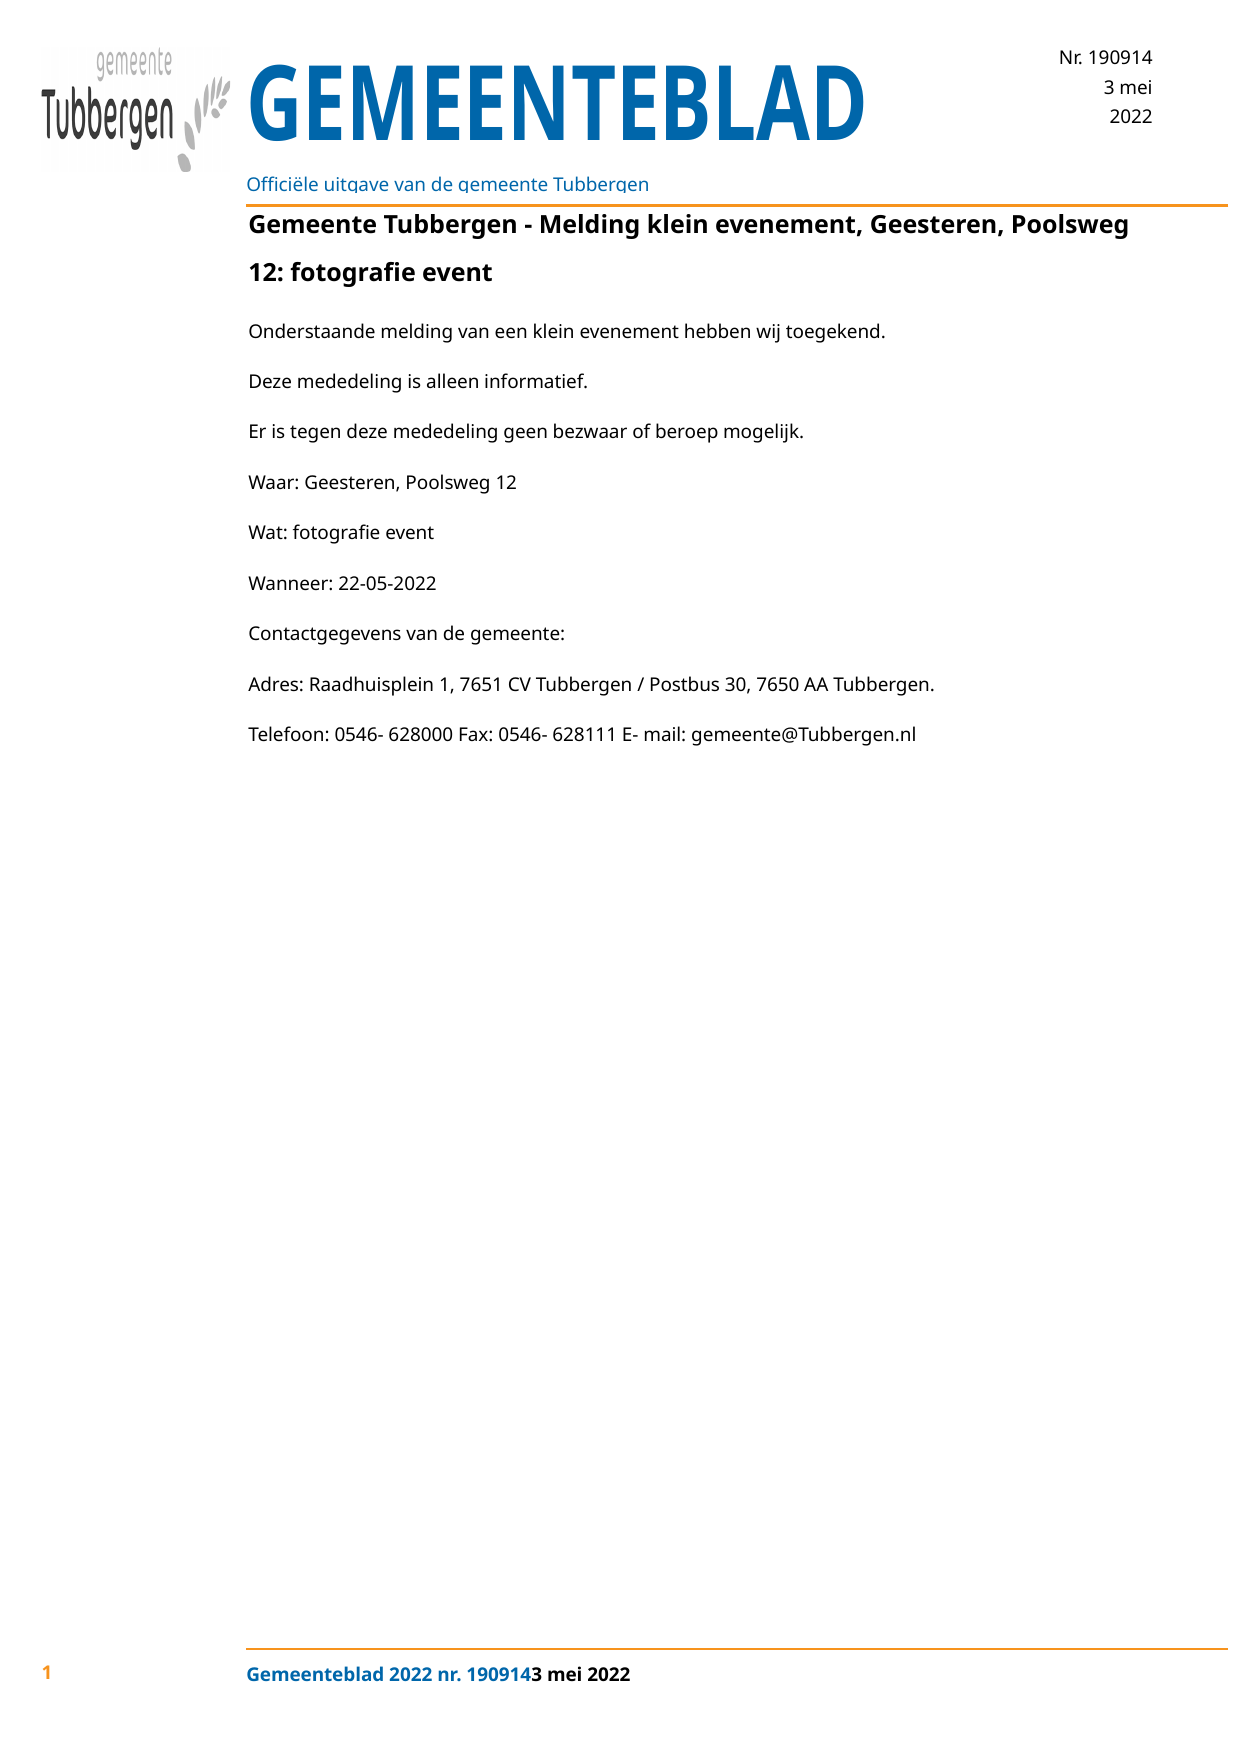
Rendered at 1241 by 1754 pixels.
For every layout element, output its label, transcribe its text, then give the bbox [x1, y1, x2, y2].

text Wanneer: 22-05-2022 [248, 570, 1152, 596]
text Contactgegevens van de gemeente: [248, 620, 1152, 646]
text Adres: Raadhuisplein 1, 7651 CV Tubbergen / Postbus 30, 7650 AA Tubbergen. [248, 671, 1152, 697]
picture [41, 47, 231, 172]
text Wat: fotografie event [248, 519, 1152, 545]
text Er is tegen deze mededeling geen bezwaar of beroep mogelijk. [248, 419, 1152, 444]
text Gemeente Tubbergen - Melding klein evenement, Geesteren, Poolsweg 12: fotografie event [248, 207, 1152, 288]
text Telefoon: 0546- 628000 Fax: 0546- 628111 E- mail: gemeente@Tubbergen.nl [248, 721, 1152, 747]
text Deze mededeling is alleen informatief. [248, 368, 1152, 394]
text Waar: Geesteren, Poolsweg 12 [248, 469, 1152, 495]
text Onderstaande melding van een klein evenement hebben wij toegekend. [248, 318, 1152, 344]
